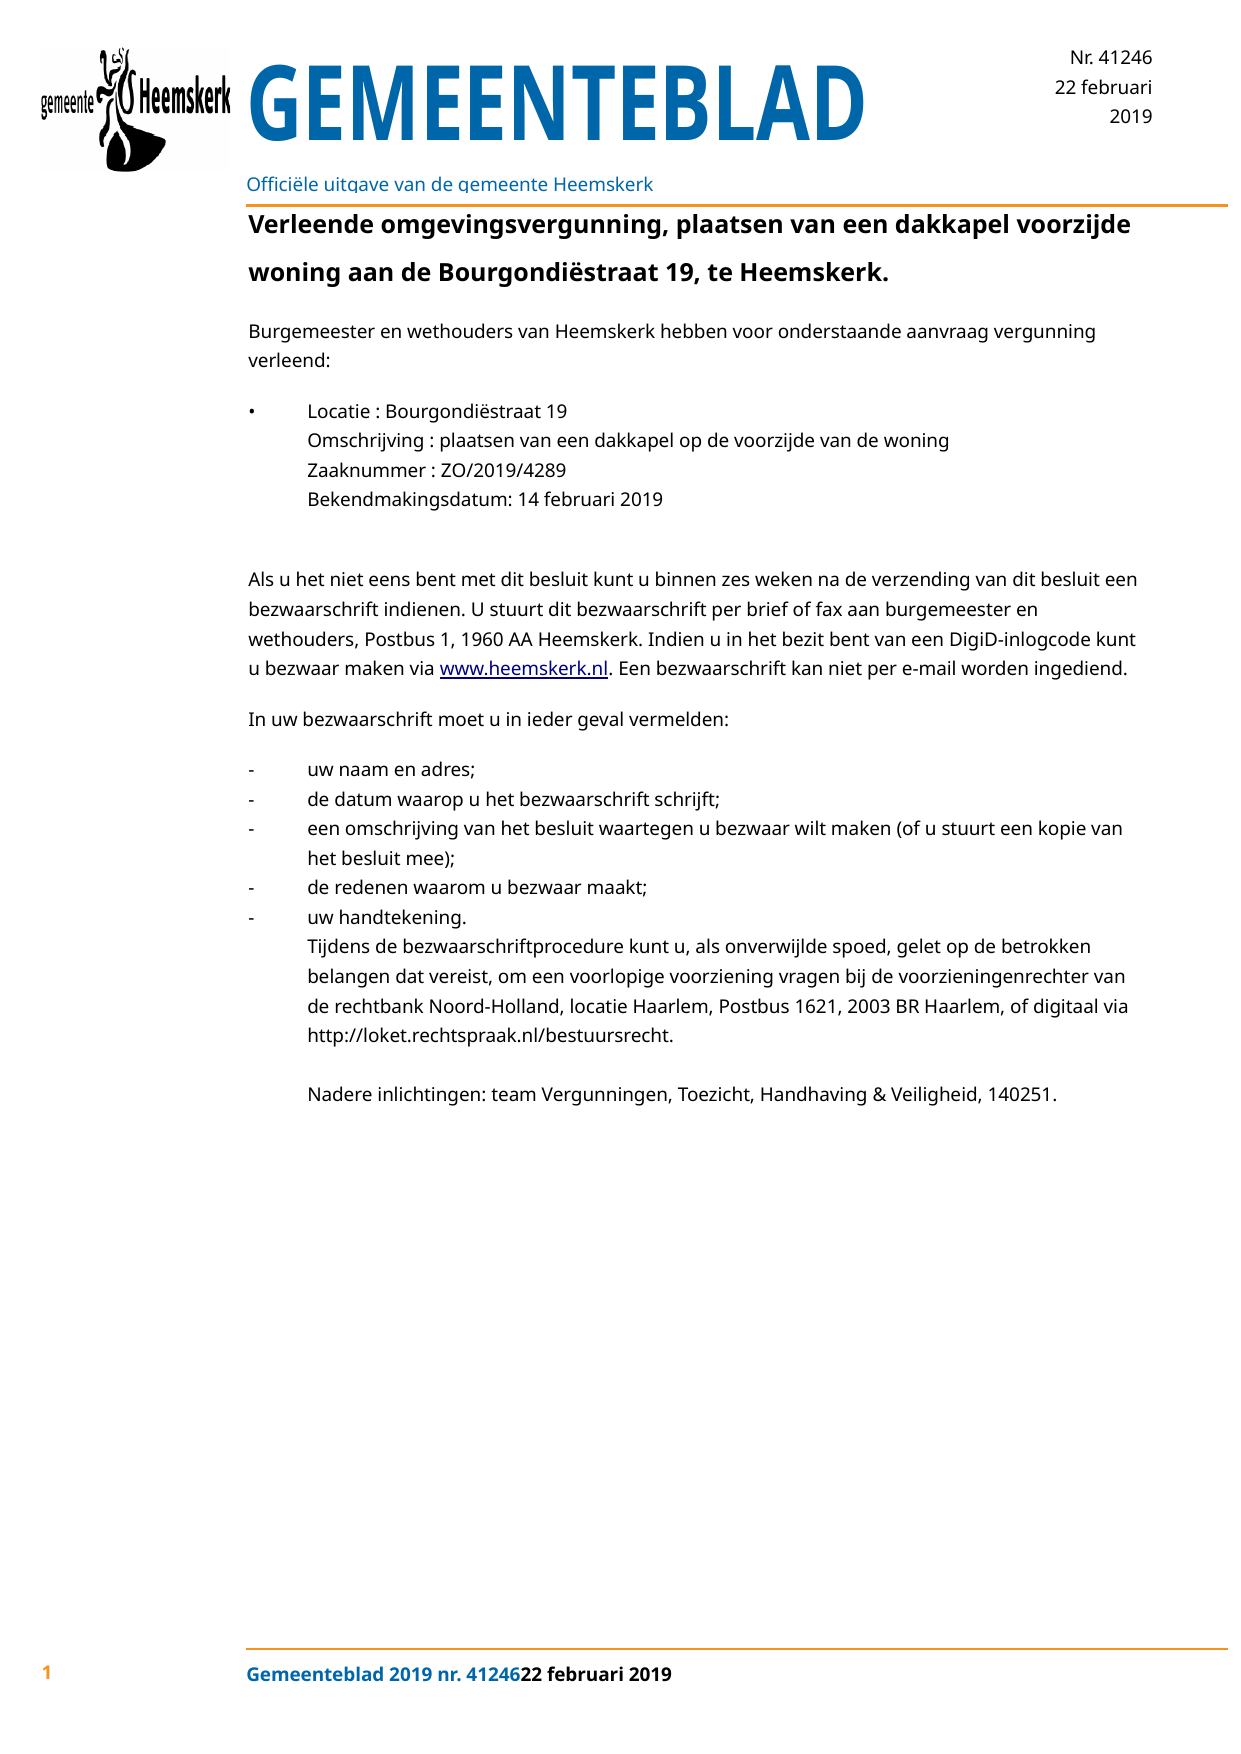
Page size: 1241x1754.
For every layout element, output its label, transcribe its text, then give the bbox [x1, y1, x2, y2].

text Verleende omgevingsvergunning, plaatsen van een dakkapel voorzijde woning aan de Bourgondiëstraat 19, te Heemskerk. [248, 207, 1152, 288]
list uw naam en adres; [248, 756, 1152, 782]
picture [41, 47, 231, 172]
list Nadere inlichtingen: team Vergunningen, Toezicht, Handhaving & Veiligheid, 140251. [248, 1082, 1152, 1107]
list uw handtekening. [248, 904, 1152, 930]
list Tijdens de bezwaarschriftprocedure kunt u, als onverwijlde spoed, gelet op de betrokken belangen dat vereist, om een voorlopige voorziening vragen bij de voorzieningenrechter van de rechtbank Noord-Holland, locatie Haarlem, Postbus 1621, 2003 BR Haarlem, of digitaal via http://loket.rechtspraak.nl/bestuursrecht. [248, 934, 1152, 1048]
list de redenen waarom u bezwaar maakt; [248, 874, 1152, 900]
text Burgemeester en wethouders van Heemskerk hebben voor onderstaande aanvraag vergunning verleend: [248, 318, 1152, 373]
list Omschrijving : plaatsen van een dakkapel op de voorzijde van de woning [248, 427, 1152, 453]
list Locatie : Bourgondiëstraat 19 [248, 398, 1152, 424]
list een omschrijving van het besluit waartegen u bezwaar wilt maken (of u stuurt een kopie van het besluit mee); [248, 815, 1152, 871]
list de datum waarop u het bezwaarschrift schrijft; [248, 786, 1152, 812]
text Als u het niet eens bent met dit besluit kunt u binnen zes weken na de verzending van dit besluit een bezwaarschrift indienen. U stuurt dit bezwaarschrift per brief of fax aan burgemeester en wethouders, Postbus 1, 1960 AA Heemskerk. Indien u in het bezit bent van een DigiD-inlogcode kunt u bezwaar maken via www.heemskerk.nl. Een bezwaarschrift kan niet per e-mail worden ingediend. [248, 567, 1152, 681]
text In uw bezwaarschrift moet u in ieder geval vermelden: [248, 706, 1152, 732]
list Bekendmakingsdatum: 14 februari 2019 [248, 487, 1152, 512]
list Zaaknummer : ZO/2019/4289 [248, 457, 1152, 483]
